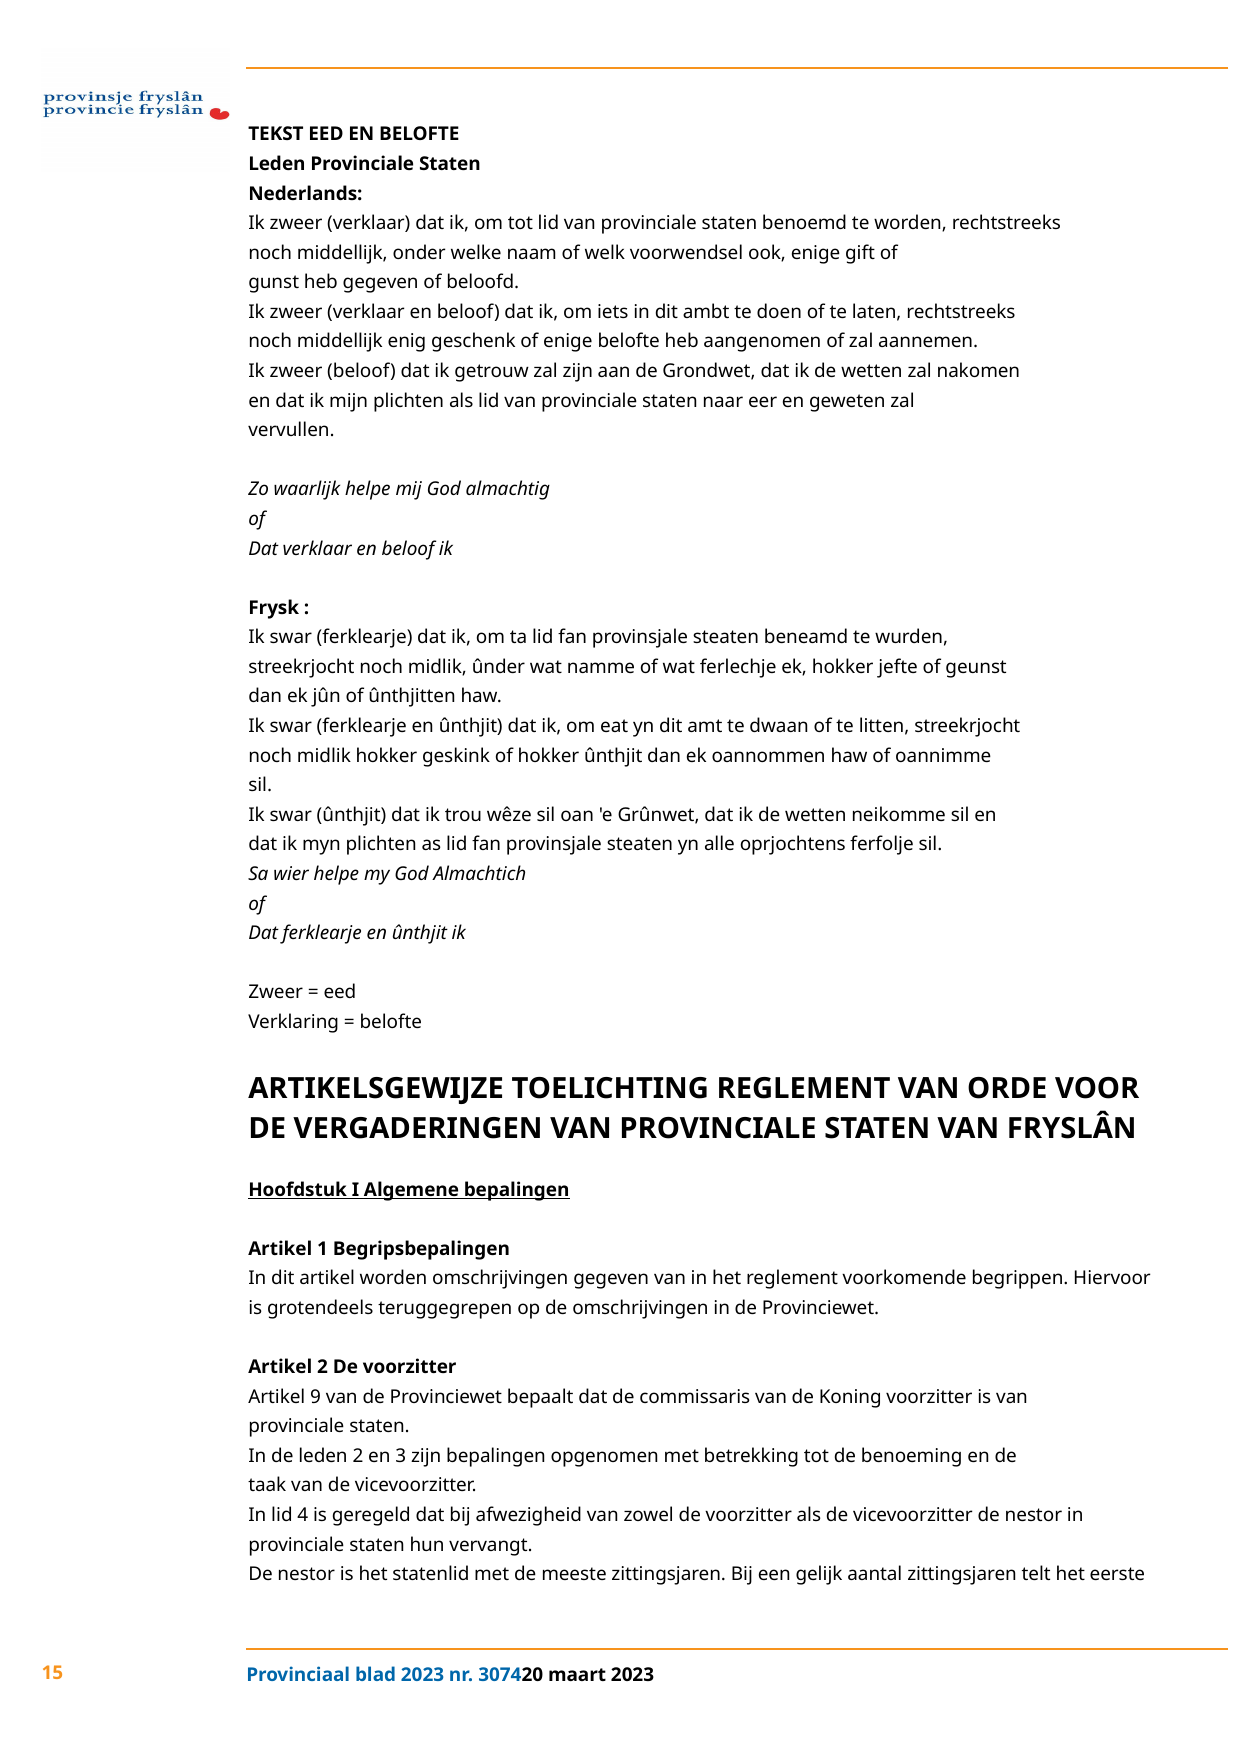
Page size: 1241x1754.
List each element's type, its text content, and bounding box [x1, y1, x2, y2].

text Artikel 2 De voorzitter [248, 1353, 1152, 1379]
text Dat ferklearje en ûnthjit ik [248, 919, 1152, 945]
text Verklaring = belofte [248, 1008, 1152, 1034]
text taak van de vicevoorzitter. [248, 1472, 1152, 1497]
text In dit artikel worden omschrijvingen gegeven van in het reglement voorkomende begrippen. Hiervoor is grotendeels teruggegrepen op de omschrijvingen in de Provinciewet. [248, 1264, 1152, 1320]
text noch middellijk enig geschenk of enige belofte heb aangenomen of zal aannemen. [248, 328, 1152, 353]
text Ik zweer (beloof) dat ik getrouw zal zijn aan de Grondwet, dat ik de wetten zal nakomen [248, 357, 1152, 383]
text Dat verklaar en beloof ik [248, 535, 1152, 561]
text ARTIKELSGEWIJZE TOELICHTING REGLEMENT VAN ORDE VOOR DE VERGADERINGEN VAN PROVINCIALE STATEN VAN FRYSLÂN [248, 1067, 1152, 1147]
text Zo waarlijk helpe mij God almachtig [248, 476, 1152, 501]
text noch midlik hokker geskink of hokker ûnthjit dan ek oannommen haw of oannimme [248, 742, 1152, 768]
text dat ik myn plichten as lid fan provinsjale steaten yn alle oprjochtens ferfolje sil. [248, 831, 1152, 856]
text Ik zweer (verklaar) dat ik, om tot lid van provinciale staten benoemd te worden, rechtstreeks [248, 209, 1152, 235]
text provinciale staten. [248, 1412, 1152, 1438]
text dan ek jûn of ûnthjitten haw. [248, 683, 1152, 708]
text Frysk : [248, 594, 1152, 620]
text In lid 4 is geregeld dat bij afwezigheid van zowel de voorzitter als de vicevoorzitter de nestor in provinciale staten hun vervangt. [248, 1501, 1152, 1557]
text Ik swar (ûnthjit) dat ik trou wêze sil oan 'e Grûnwet, dat ik de wetten neikomme sil en [248, 801, 1152, 827]
text Hoofdstuk I Algemene bepalingen [248, 1176, 1152, 1202]
text Artikel 1 Begripsbepalingen [248, 1235, 1152, 1261]
text streekrjocht noch midlik, ûnder wat namme of wat ferlechje ek, hokker jefte of geunst [248, 653, 1152, 679]
text Nederlands: [248, 180, 1152, 206]
text of [248, 890, 1152, 916]
text of [248, 505, 1152, 531]
picture [41, 47, 231, 172]
text Ik zweer (verklaar en beloof) dat ik, om iets in dit ambt te doen of te laten, rechtstreeks [248, 298, 1152, 324]
text vervullen. [248, 416, 1152, 442]
text In de leden 2 en 3 zijn bepalingen opgenomen met betrekking tot de benoeming en de [248, 1442, 1152, 1468]
text sil. [248, 771, 1152, 797]
text Zweer = eed [248, 978, 1152, 1004]
text Leden Provinciale Staten [248, 150, 1152, 176]
text gunst heb gegeven of beloofd. [248, 268, 1152, 294]
text Sa wier helpe my God Almachtich [248, 860, 1152, 886]
text De nestor is het statenlid met de meeste zittingsjaren. Bij een gelijk aantal zittingsjaren telt het eerste [248, 1560, 1152, 1586]
text en dat ik mijn plichten als lid van provinciale staten naar eer en geweten zal [248, 387, 1152, 413]
text Artikel 9 van de Provinciewet bepaalt dat de commissaris van de Koning voorzitter is van [248, 1383, 1152, 1409]
text Ik swar (ferklearje en ûnthjit) dat ik, om eat yn dit amt te dwaan of te litten, streekrjocht [248, 712, 1152, 738]
text Ik swar (ferklearje) dat ik, om ta lid fan provinsjale steaten beneamd te wurden, [248, 623, 1152, 649]
text TEKST EED EN BELOFTE [248, 121, 1152, 146]
text noch middellijk, onder welke naam of welk voorwendsel ook, enige gift of [248, 239, 1152, 265]
